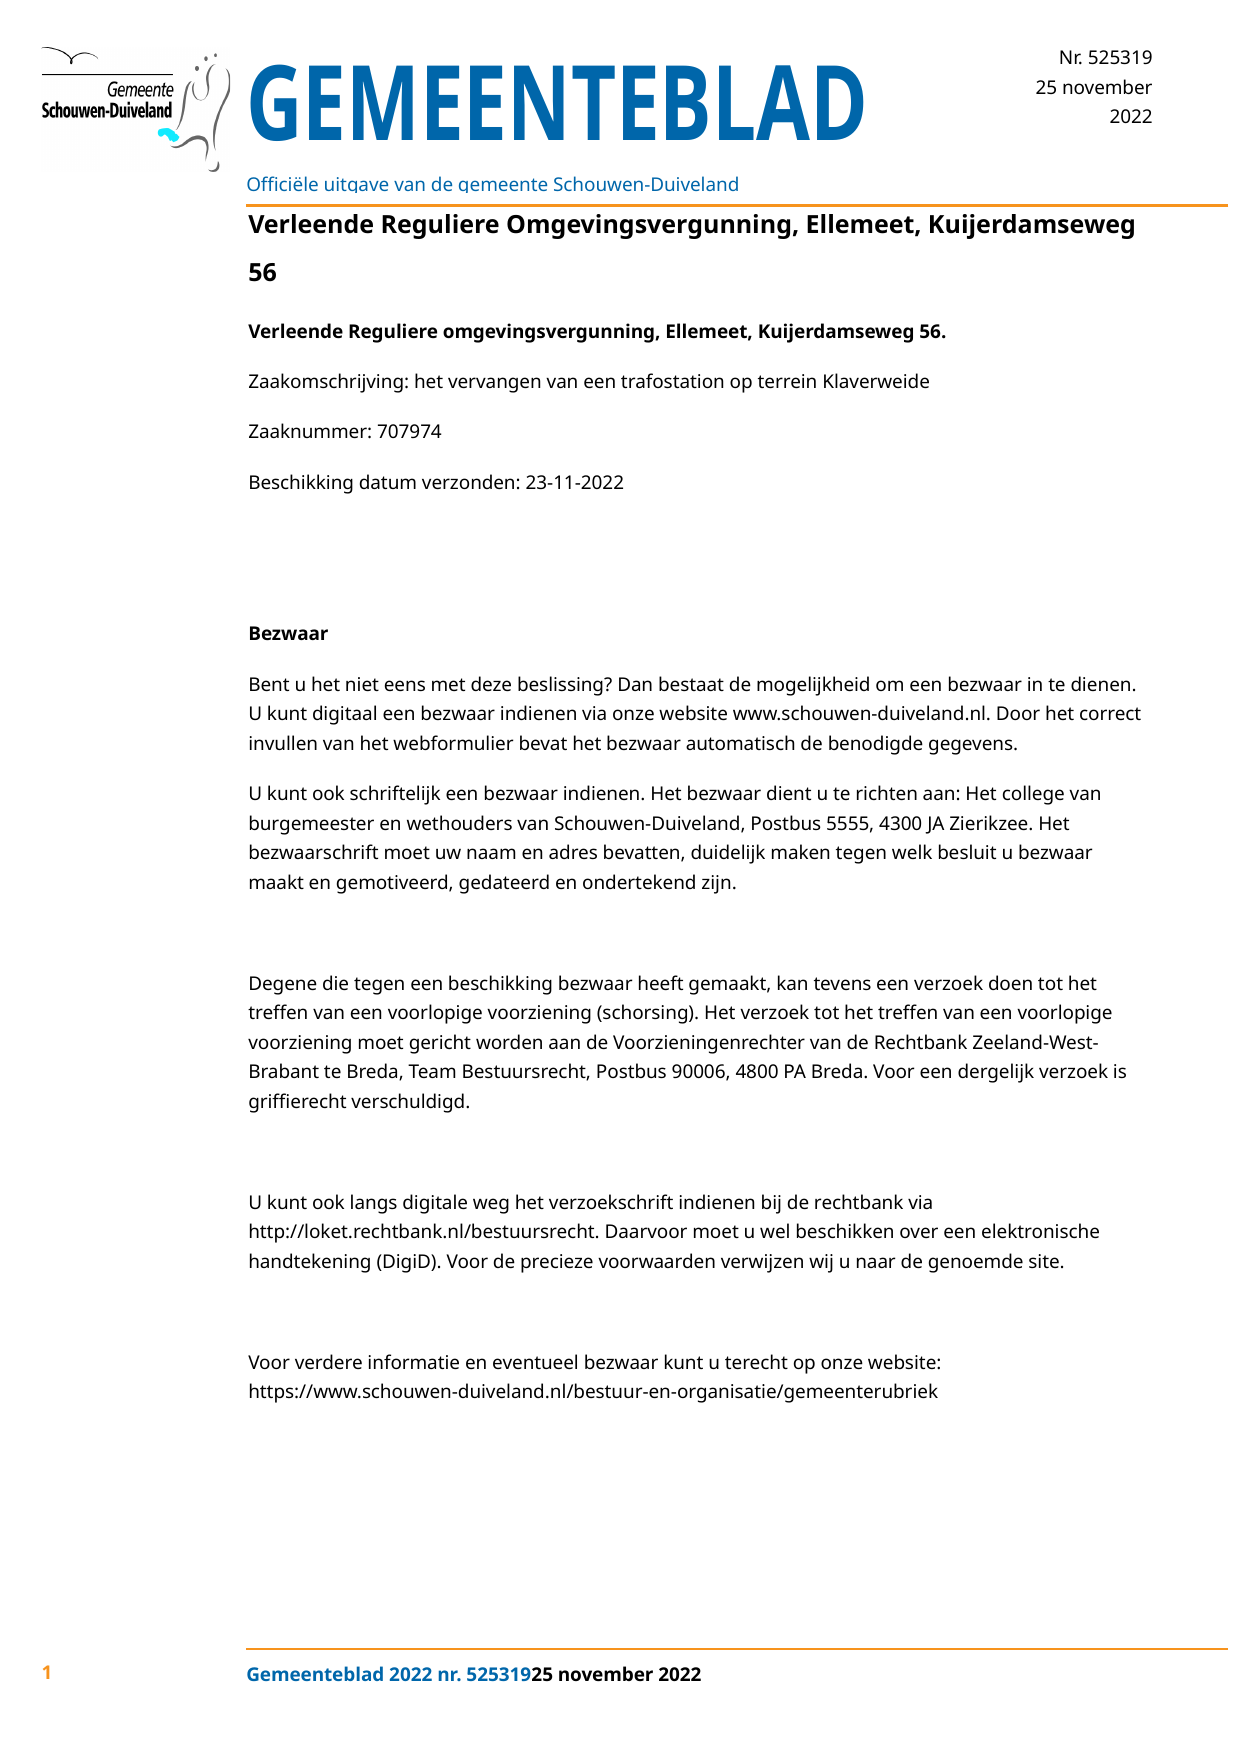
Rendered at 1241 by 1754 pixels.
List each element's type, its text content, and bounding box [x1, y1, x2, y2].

text Verleende Reguliere Omgevingsvergunning, Ellemeet, Kuijerdamseweg 56 [248, 207, 1152, 288]
text Beschikking datum verzonden: 23-11-2022 [248, 469, 1152, 495]
text Bezwaar [248, 620, 1152, 646]
text Voor verdere informatie en eventueel bezwaar kunt u terecht op onze website: https://www.schouwen-duiveland.nl/bestuur-en-organisatie/gemeenterubriek [248, 1349, 1152, 1404]
text Degene die tegen een beschikking bezwaar heeft gemaakt, kan tevens een verzoek doen tot het treffen van een voorlopige voorziening (schorsing). Het verzoek tot het treffen van een voorlopige voorziening moet gericht worden aan de Voorzieningenrechter van de Rechtbank Zeeland-West-Brabant te Breda, Team Bestuursrecht, Postbus 90006, 4800 PA Breda. Voor een dergelijk verzoek is griffierecht verschuldigd. [248, 970, 1152, 1114]
text Verleende Reguliere omgevingsvergunning, Ellemeet, Kuijerdamseweg 56. [248, 318, 1152, 344]
picture [41, 47, 231, 172]
text U kunt ook langs digitale weg het verzoekschrift indienen bij de rechtbank via http://loket.rechtbank.nl/bestuursrecht. Daarvoor moet u wel beschikken over een elektronische handtekening (DigiD). Voor de precieze voorwaarden verwijzen wij u naar de genoemde site. [248, 1189, 1152, 1274]
text U kunt ook schriftelijk een bezwaar indienen. Het bezwaar dient u te richten aan: Het college van burgemeester en wethouders van Schouwen-Duiveland, Postbus 5555, 4300 JA Zierikzee. Het bezwaarschrift moet uw naam en adres bevatten, duidelijk maken tegen welk besluit u bezwaar maakt en gemotiveerd, gedateerd en ondertekend zijn. [248, 780, 1152, 895]
text Zaaknummer: 707974 [248, 419, 1152, 444]
text Bent u het niet eens met deze beslissing? Dan bestaat de mogelijkheid om een bezwaar in te dienen. U kunt digitaal een bezwaar indienen via onze website www.schouwen-duiveland.nl. Door het correct invullen van het webformulier bevat het bezwaar automatisch de benodigde gegevens. [248, 671, 1152, 756]
text Zaakomschrijving: het vervangen van een trafostation op terrein Klaverweide [248, 368, 1152, 394]
